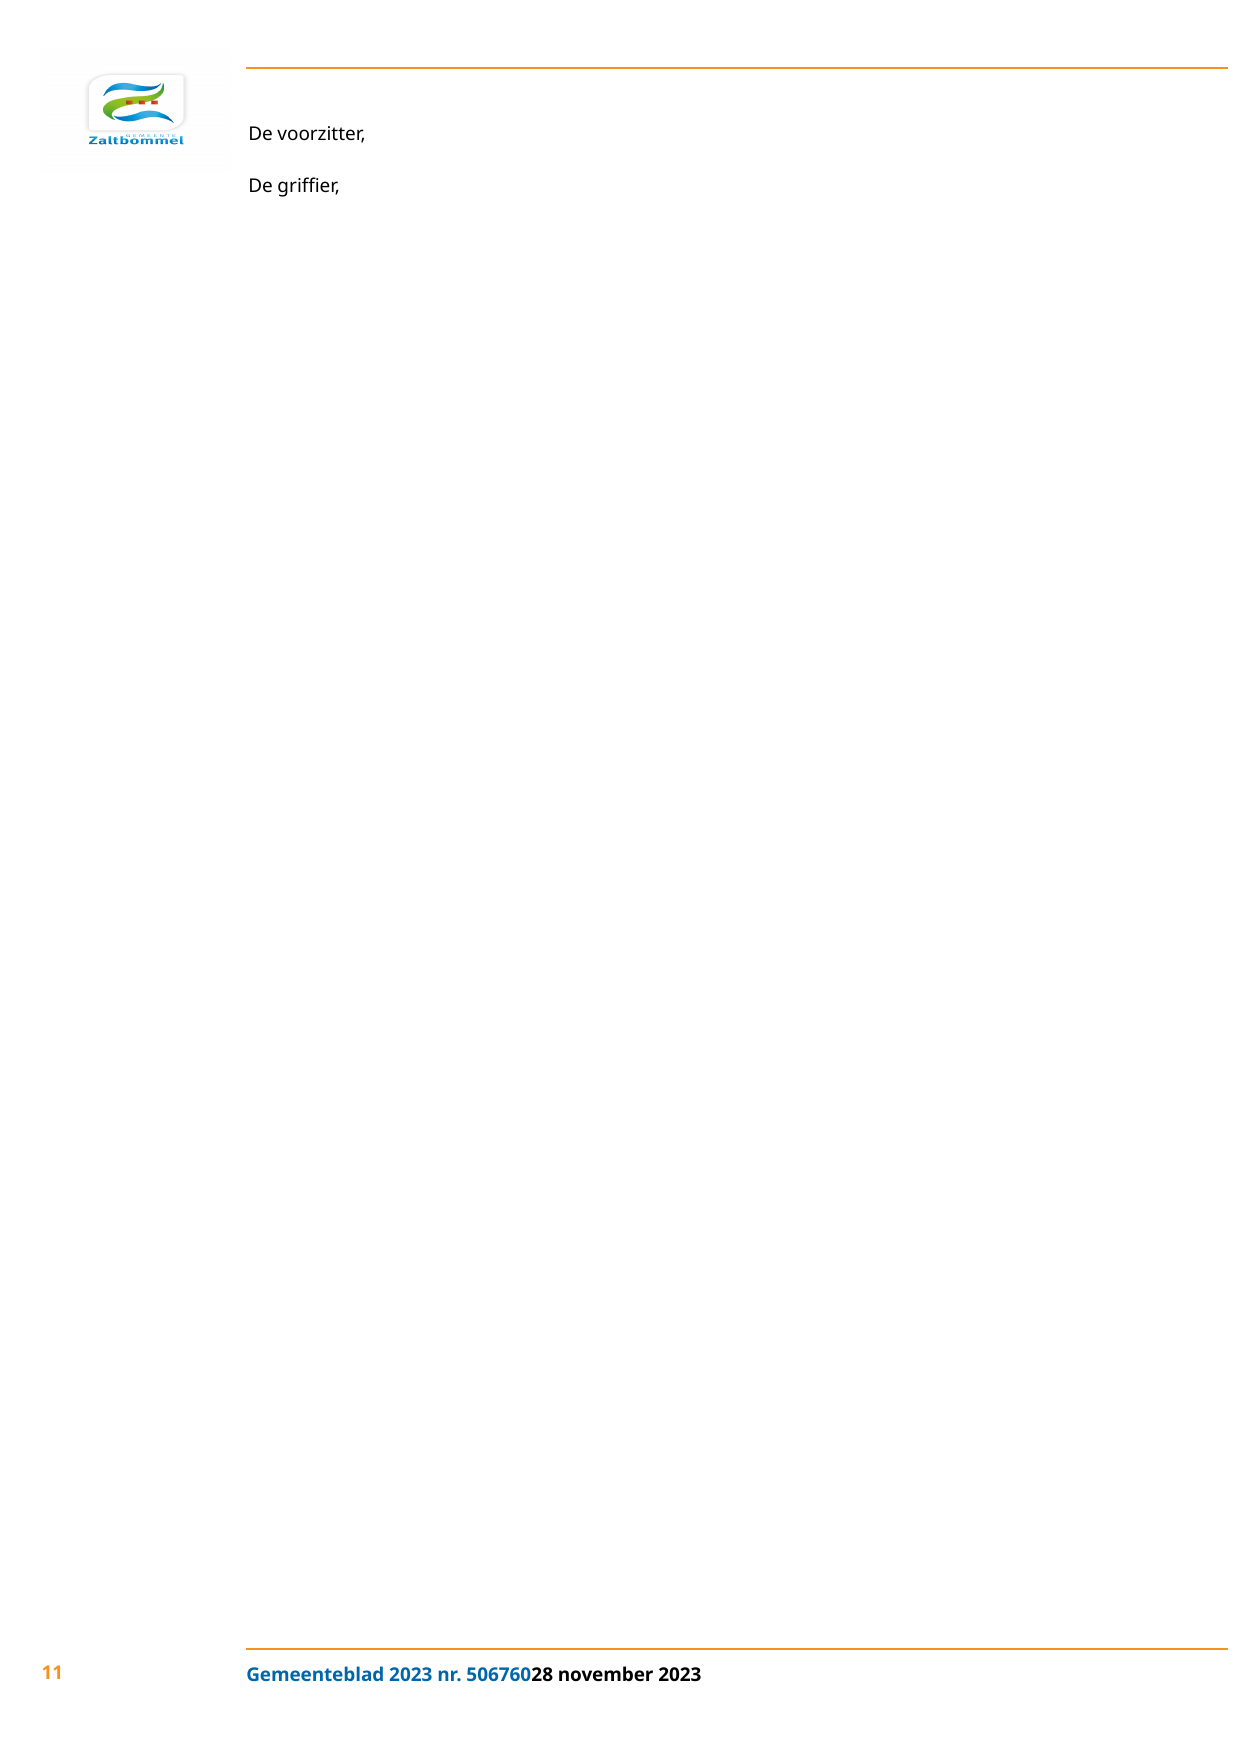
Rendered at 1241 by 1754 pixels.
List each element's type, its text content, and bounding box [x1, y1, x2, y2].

text De voorzitter, [248, 121, 1152, 146]
picture [41, 47, 231, 172]
text De griffier, [248, 172, 1152, 198]
